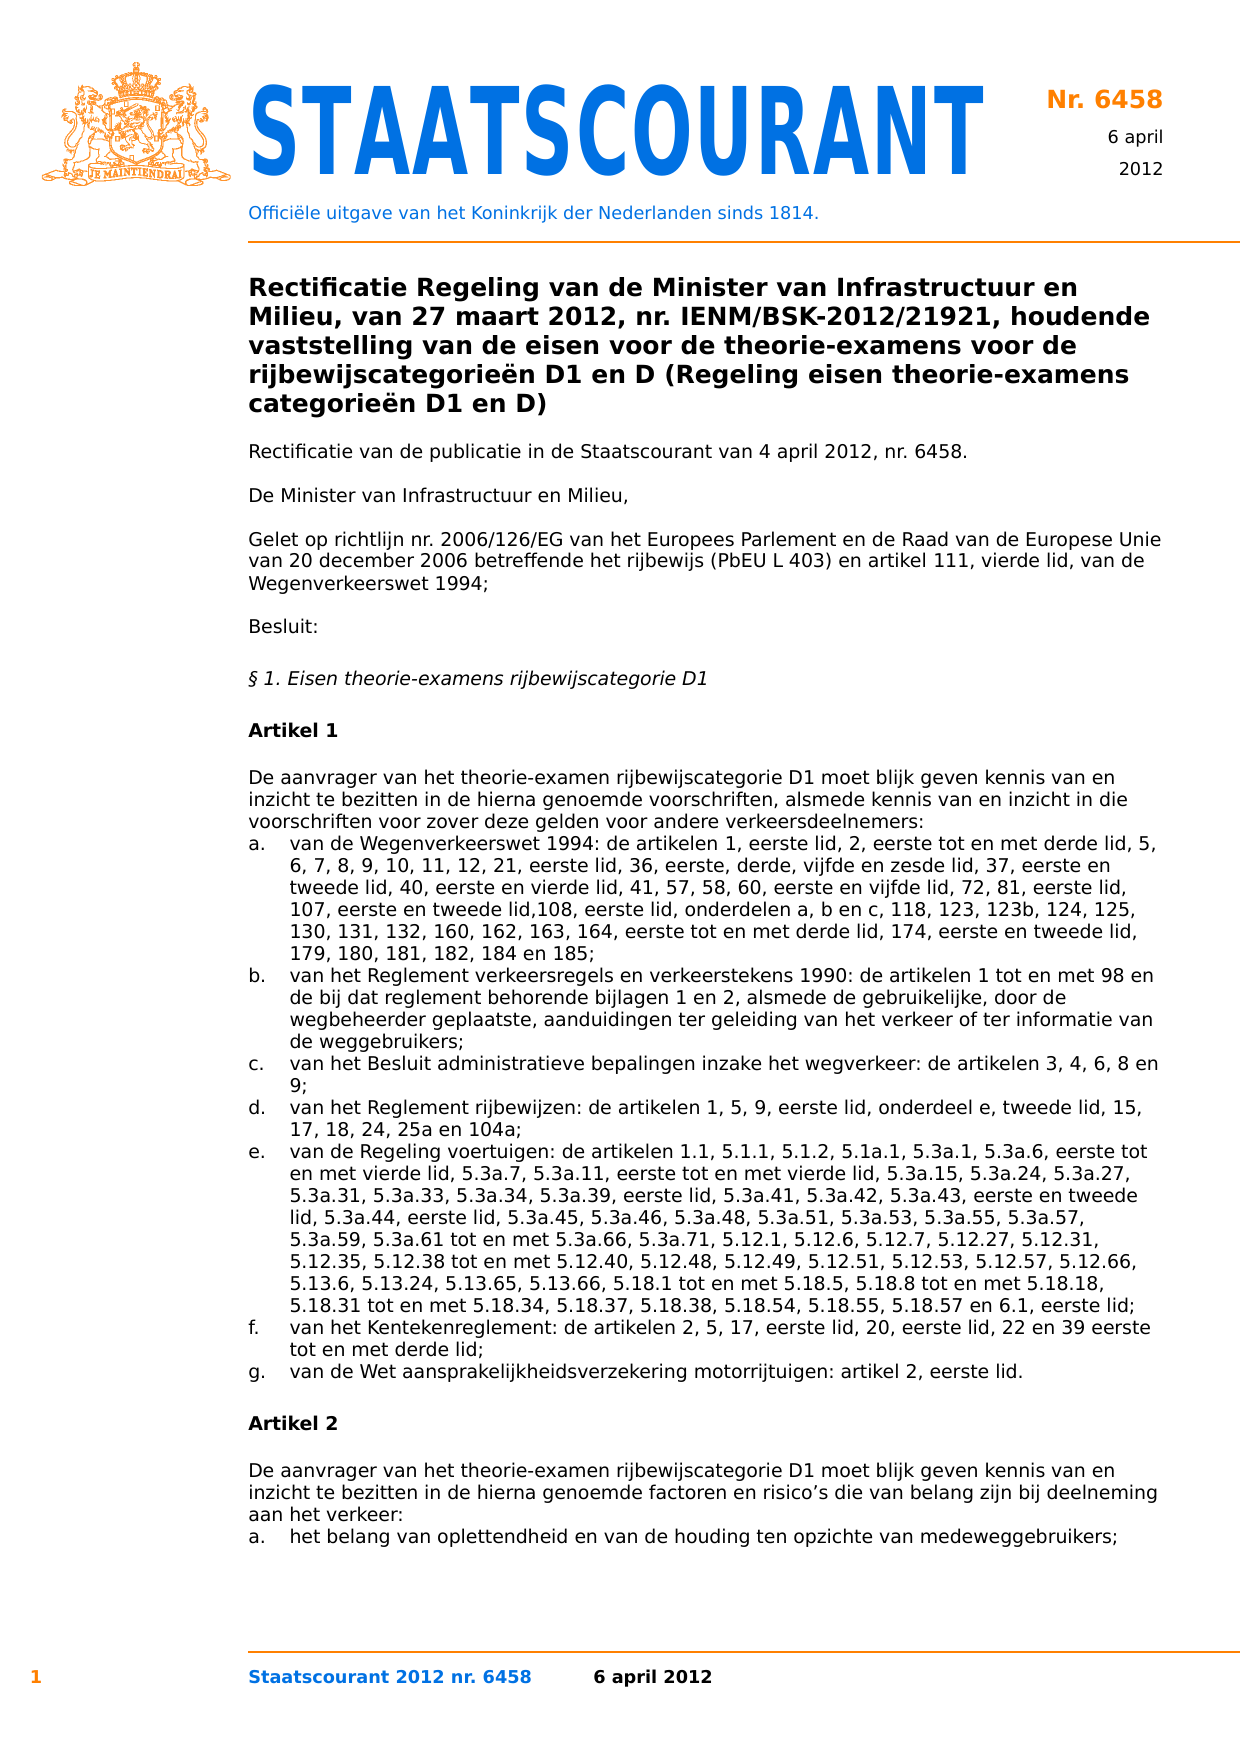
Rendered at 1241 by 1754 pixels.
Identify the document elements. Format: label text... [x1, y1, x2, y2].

text c. van het Besluit administratieve bepalingen inzake het wegverkeer: de artikelen 3, 4, 6, 8 en 9; [248, 1053, 1163, 1097]
text g. van de Wet aansprakelijkheidsverzekering motorrijtuigen: artikel 2, eerste lid. [248, 1361, 1163, 1383]
text a. van de Wegenverkeerswet 1994: de artikelen 1, eerste lid, 2, eerste tot en met derde lid, 5, 6, 7, 8, 9, 10, 11, 12, 21, eerste lid, 36, eerste, derde, vijfde en zesde lid, 37, eerste en tweede lid, 40, eerste en vierde lid, 41, 57, 58, 60, eerste en vijfde lid, 72, 81, eerste lid, 107, eerste en tweede lid,108, eerste lid, onderdelen a, b en c, 118, 123, 123b, 124, 125, 130, 131, 132, 160, 162, 163, 164, eerste tot en met derde lid, 174, eerste en tweede lid, 179, 180, 181, 182, 184 en 185; [248, 833, 1163, 965]
table_header Nr. 6458 [998, 62, 1240, 121]
table_header STAATSCOURANT [248, 62, 998, 203]
table_cell Officiële uitgave van het Koninkrijk der Nederlanden sinds 1814. [248, 203, 1240, 241]
text a. het belang van oplettendheid en van de houding ten opzichte van medeweggebruikers; [248, 1526, 1163, 1547]
subtitle Artikel 2 [248, 1413, 1163, 1434]
text Rectificatie van de publicatie in de Staatscourant van 4 april 2012, nr. 6458. [248, 441, 1163, 463]
subtitle § 1. Eisen theorie-examens rijbewijscategorie D1 [248, 668, 1163, 690]
table_cell 2012 [998, 153, 1240, 203]
text b. van het Reglement verkeersregels en verkeerstekens 1990: de artikelen 1 tot en met 98 en de bij dat reglement behorende bijlagen 1 en 2, alsmede de gebruikelijke, door de wegbeheerder geplaatste, aanduidingen ter geleiding van het verkeer of ter informatie van de weggebruikers; [248, 965, 1163, 1053]
text De aanvrager van het theorie-examen rijbewijscategorie D1 moet blijk geven kennis van en inzicht te bezitten in de hierna genoemde factoren en risico’s die van belang zijn bij deelneming aan het verkeer: [248, 1459, 1163, 1526]
picture [41, 62, 231, 186]
subtitle Rectificatie Regeling van de Minister van Infrastructuur en Milieu, van 27 maart 2012, nr. IENM/BSK-2012/21921, houdende vaststelling van de eisen voor de theorie-examens voor de rijbewijscategorieën D1 en D (Regeling eisen theorie-examens categorieën D1 en D) [248, 273, 1163, 419]
text De aanvrager van het theorie-examen rijbewijscategorie D1 moet blijk geven kennis van en inzicht te bezitten in de hierna genoemde voorschriften, alsmede kennis van en inzicht in die voorschriften voor zover deze gelden voor andere verkeersdeelnemers: [248, 767, 1163, 833]
subtitle Artikel 1 [248, 720, 1163, 742]
text Gelet op richtlijn nr. 2006/126/EG van het Europees Parlement en de Raad van de Europese Unie van 20 december 2006 betreffende het rijbewijs (PbEU L 403) en artikel 111, vierde lid, van de Wegenverkeerswet 1994; [248, 528, 1163, 594]
text Besluit: [248, 616, 1163, 638]
table_cell 6 april [998, 121, 1240, 153]
table_header [25, 62, 248, 241]
text f. van het Kentekenreglement: de artikelen 2, 5, 17, eerste lid, 20, eerste lid, 22 en 39 eerste tot en met derde lid; [248, 1317, 1163, 1361]
text De Minister van Infrastructuur en Milieu, [248, 484, 1163, 507]
text e. van de Regeling voertuigen: de artikelen 1.1, 5.1.1, 5.1.2, 5.1a.1, 5.3a.1, 5.3a.6, eerste tot en met vierde lid, 5.3a.7, 5.3a.11, eerste tot en met vierde lid, 5.3a.15, 5.3a.24, 5.3a.27, 5.3a.31, 5.3a.33, 5.3a.34, 5.3a.39, eerste lid, 5.3a.41, 5.3a.42, 5.3a.43, eerste en tweede lid, 5.3a.44, eerste lid, 5.3a.45, 5.3a.46, 5.3a.48, 5.3a.51, 5.3a.53, 5.3a.55, 5.3a.57, 5.3a.59, 5.3a.61 tot en met 5.3a.66, 5.3a.71, 5.12.1, 5.12.6, 5.12.7, 5.12.27, 5.12.31, 5.12.35, 5.12.38 tot en met 5.12.40, 5.12.48, 5.12.49, 5.12.51, 5.12.53, 5.12.57, 5.12.66, 5.13.6, 5.13.24, 5.13.65, 5.13.66, 5.18.1 tot en met 5.18.5, 5.18.8 tot en met 5.18.18, 5.18.31 tot en met 5.18.34, 5.18.37, 5.18.38, 5.18.54, 5.18.55, 5.18.57 en 6.1, eerste lid; [248, 1141, 1163, 1317]
text d. van het Reglement rijbewijzen: de artikelen 1, 5, 9, eerste lid, onderdeel e, tweede lid, 15, 17, 18, 24, 25a en 104a; [248, 1097, 1163, 1141]
